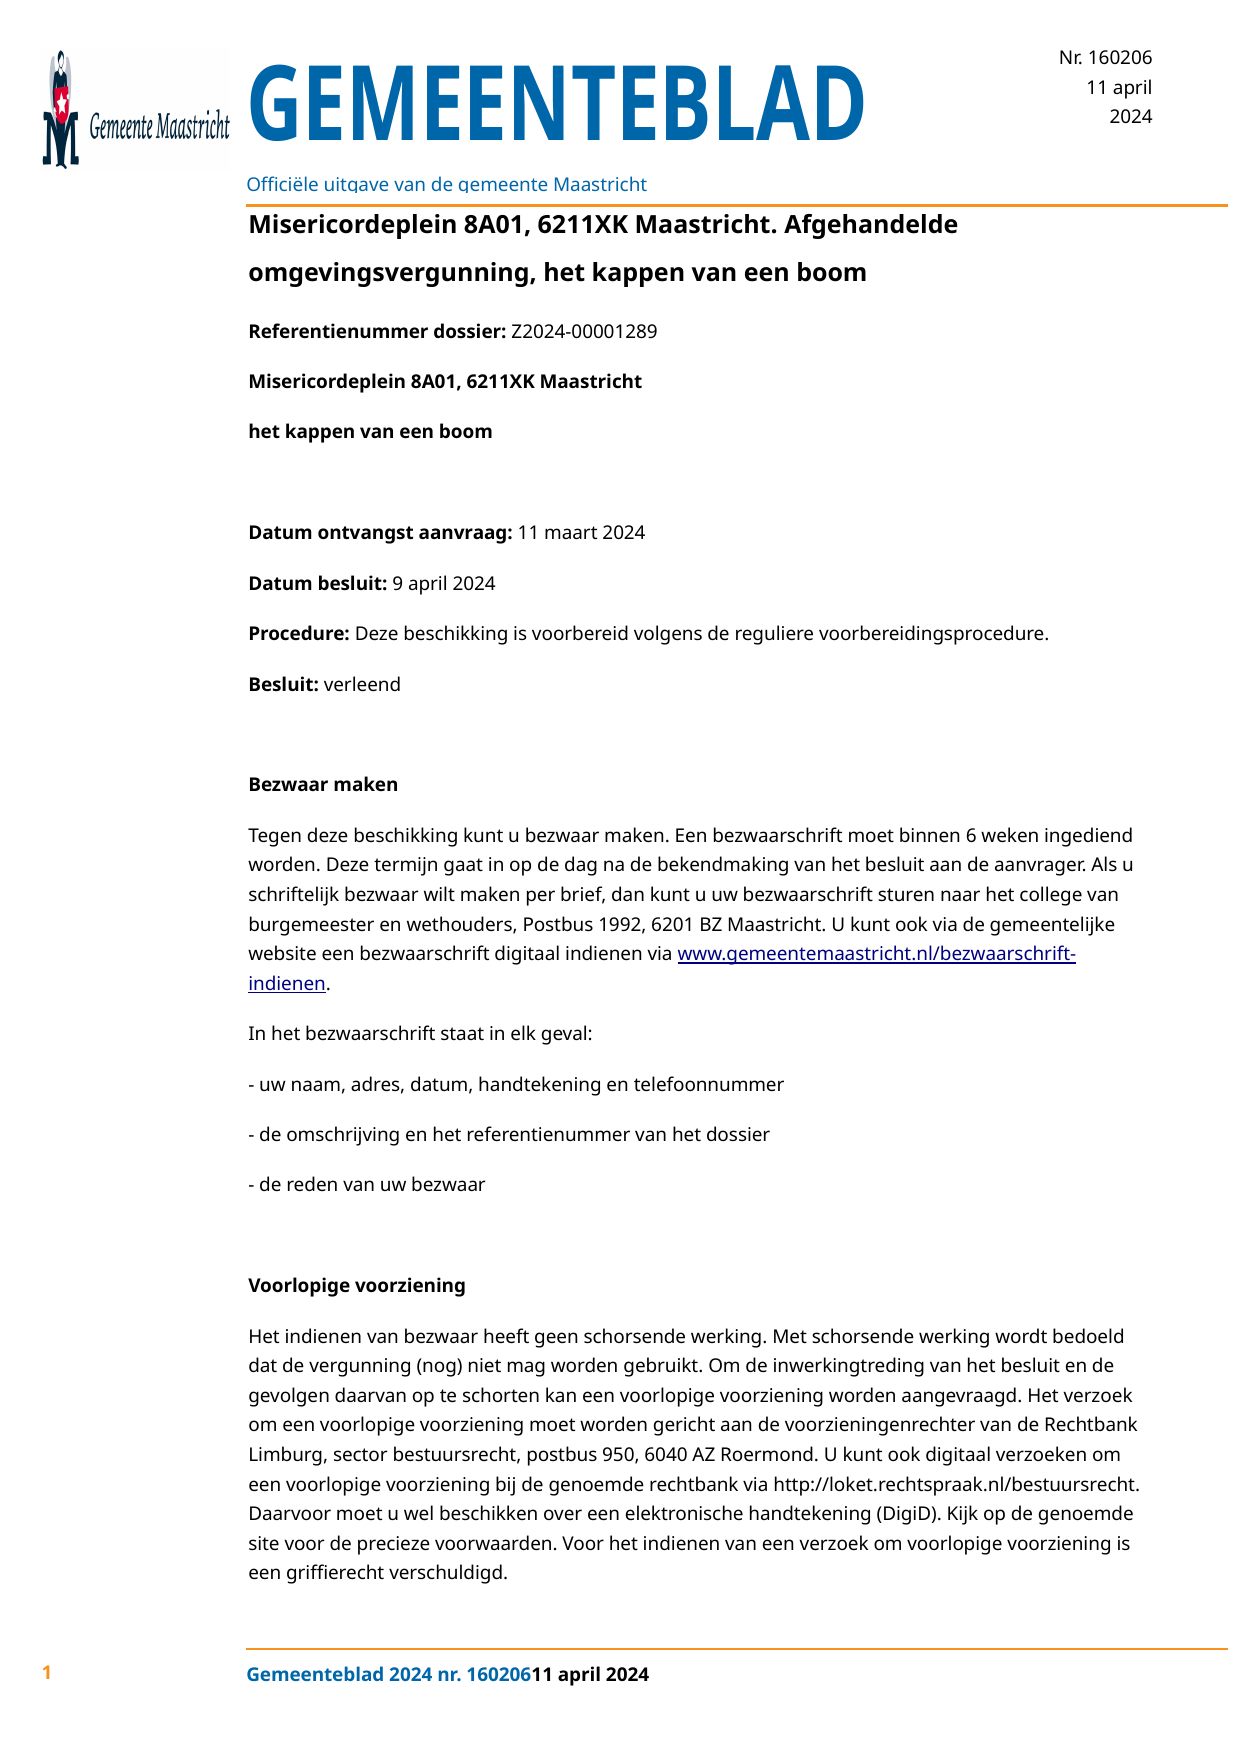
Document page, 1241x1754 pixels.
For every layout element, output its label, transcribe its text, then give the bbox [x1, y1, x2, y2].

text - uw naam, adres, datum, handtekening en telefoonnummer [248, 1071, 1152, 1097]
text Datum besluit: 9 april 2024 [248, 570, 1152, 596]
text Het indienen van bezwaar heeft geen schorsende werking. Met schorsende werking wordt bedoeld dat de vergunning (nog) niet mag worden gebruikt. Om de inwerkingtreding van het besluit en de gevolgen daarvan op te schorten kan een voorlopige voorziening worden aangevraagd. Het verzoek om een voorlopige voorziening moet worden gericht aan de voorzieningenrechter van de Rechtbank Limburg, sector bestuursrecht, postbus 950, 6040 AZ Roermond. U kunt ook digitaal verzoeken om een voorlopige voorziening bij de genoemde rechtbank via http://loket.rechtspraak.nl/bestuursrecht. Daarvoor moet u wel beschikken over een elektronische handtekening (DigiD). Kijk op de genoemde site voor de precieze voorwaarden. Voor het indienen van een verzoek om voorlopige voorziening is een griffierecht verschuldigd. [248, 1323, 1152, 1585]
text Voorlopige voorziening [248, 1272, 1152, 1298]
text - de omschrijving en het referentienummer van het dossier [248, 1121, 1152, 1147]
text Procedure: Deze beschikking is voorbereid volgens de reguliere voorbereidingsprocedure. [248, 620, 1152, 646]
text Besluit: verleend [248, 671, 1152, 697]
text In het bezwaarschrift staat in elk geval: [248, 1020, 1152, 1046]
text Bezwaar maken [248, 772, 1152, 797]
text - de reden van uw bezwaar [248, 1172, 1152, 1197]
text Misericordeplein 8A01, 6211XK Maastricht [248, 368, 1152, 394]
text het kappen van een boom [248, 419, 1152, 444]
picture [41, 47, 231, 172]
text Datum ontvangst aanvraag: 11 maart 2024 [248, 519, 1152, 545]
text Tegen deze beschikking kunt u bezwaar maken. Een bezwaarschrift moet binnen 6 weken ingediend worden. Deze termijn gaat in op de dag na de bekendmaking van het besluit aan de aanvrager. Als u schriftelijk bezwaar wilt maken per brief, dan kunt u uw bezwaarschrift sturen naar het college van burgemeester en wethouders, Postbus 1992, 6201 BZ Maastricht. U kunt ook via de gemeentelijke website een bezwaarschrift digitaal indienen via www.gemeentemaastricht.nl/bezwaarschrift-indienen. [248, 822, 1152, 996]
text Misericordeplein 8A01, 6211XK Maastricht. Afgehandelde omgevingsvergunning, het kappen van een boom [248, 207, 1152, 288]
text Referentienummer dossier: Z2024-00001289 [248, 318, 1152, 344]
